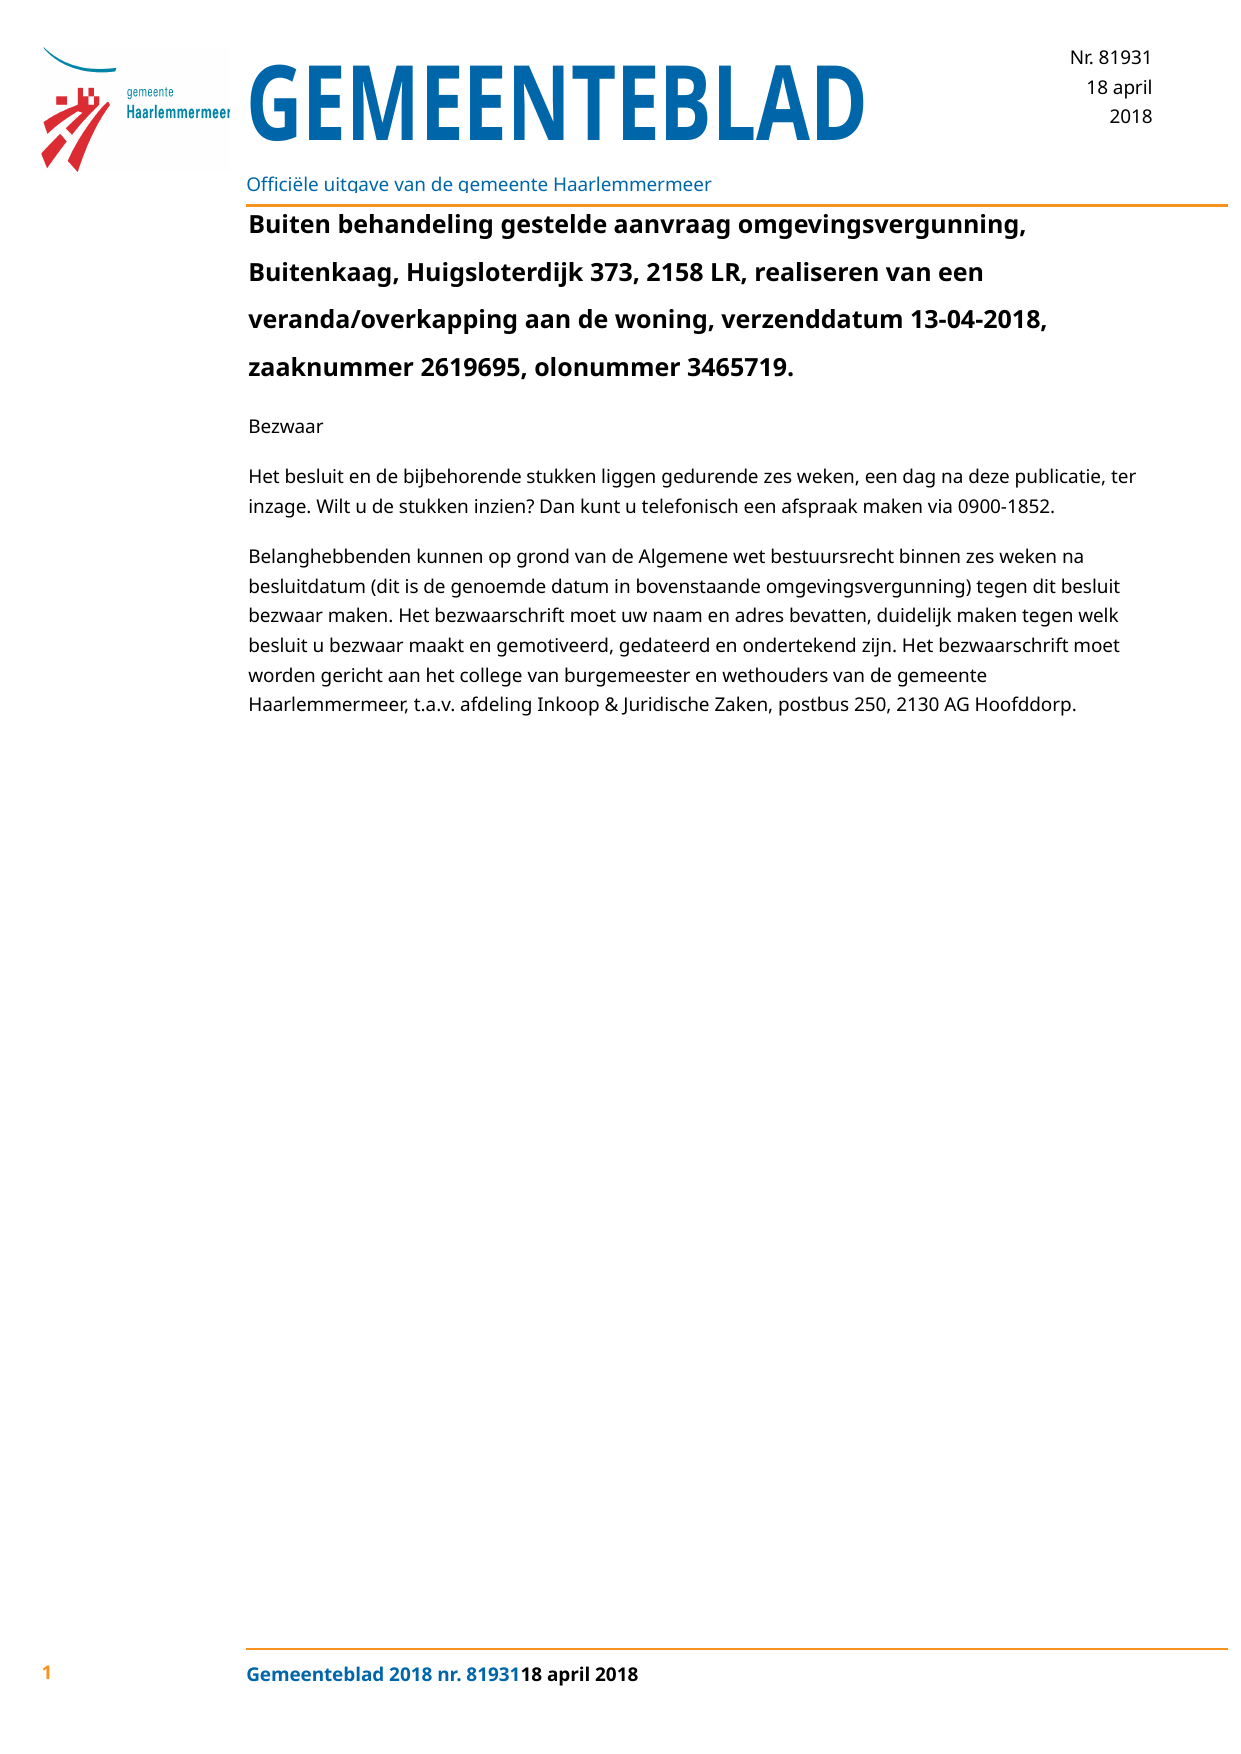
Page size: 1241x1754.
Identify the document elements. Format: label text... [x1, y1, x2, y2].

text Buiten behandeling gestelde aanvraag omgevingsvergunning, Buitenkaag, Huigsloterdijk 373, 2158 LR, realiseren van een veranda/overkapping aan de woning, verzenddatum 13-04-2018, zaaknummer 2619695, olonummer 3465719. [248, 207, 1152, 384]
picture [41, 47, 231, 172]
text Belanghebbenden kunnen op grond van de Algemene wet bestuursrecht binnen zes weken na besluitdatum (dit is de genoemde datum in bovenstaande omgevingsvergunning) tegen dit besluit bezwaar maken. Het bezwaarschrift moet uw naam en adres bevatten, duidelijk maken tegen welk besluit u bezwaar maakt en gemotiveerd, gedateerd en ondertekend zijn. Het bezwaarschrift moet worden gericht aan het college van burgemeester en wethouders van de gemeente Haarlemmermeer, t.a.v. afdeling Inkoop & Juridische Zaken, postbus 250, 2130 AG Hoofddorp. [248, 543, 1152, 717]
text Bezwaar [248, 413, 1152, 439]
text Het besluit en de bijbehorende stukken liggen gedurende zes weken, een dag na deze publicatie, ter inzage. Wilt u de stukken inzien? Dan kunt u telefonisch een afspraak maken via 0900-1852. [248, 463, 1152, 519]
